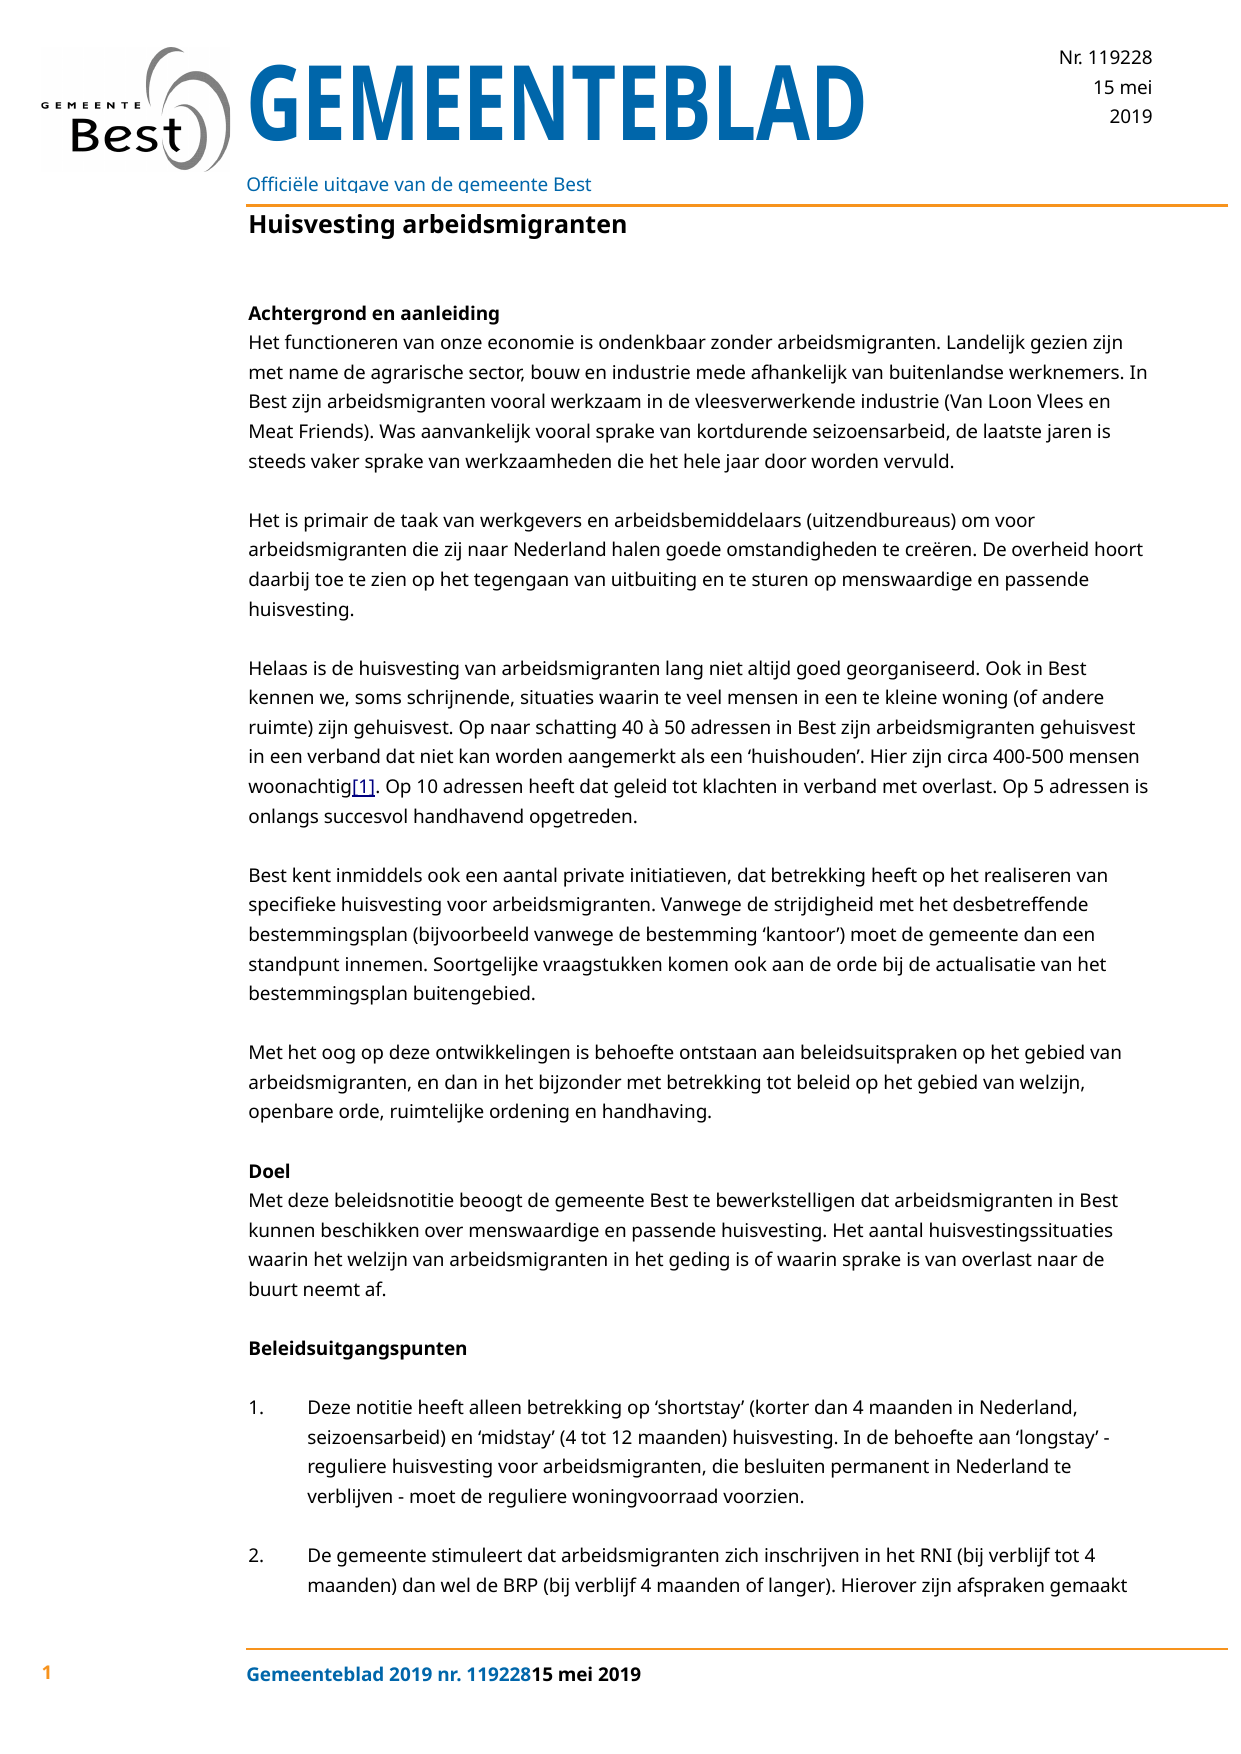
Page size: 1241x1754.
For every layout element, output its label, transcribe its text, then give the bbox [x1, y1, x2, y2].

text Beleidsuitgangspunten [248, 1335, 1152, 1361]
list De gemeente stimuleert dat arbeidsmigranten zich inschrijven in het RNI (bij verblijf tot 4 maanden) dan wel de BRP (bij verblijf 4 maanden of langer). Hierover zijn afspraken gemaakt [248, 1542, 1152, 1598]
text Het functioneren van onze economie is ondenkbaar zonder arbeidsmigranten. Landelijk gezien zijn met name de agrarische sector, bouw en industrie mede afhankelijk van buitenlandse werknemers. In Best zijn arbeidsmigranten vooral werkzaam in de vleesverwerkende industrie (Van Loon Vlees en Meat Friends). Was aanvankelijk vooral sprake van kortdurende seizoensarbeid, de laatste jaren is steeds vaker sprake van werkzaamheden die het hele jaar door worden vervuld. [248, 329, 1152, 473]
picture [41, 47, 231, 172]
text Best kent inmiddels ook een aantal private initiatieven, dat betrekking heeft op het realiseren van specifieke huisvesting voor arbeidsmigranten. Vanwege de strijdigheid met het desbetreffende bestemmingsplan (bijvoorbeeld vanwege de bestemming ‘kantoor’) moet de gemeente dan een standpunt innemen. Soortgelijke vraagstukken komen ook aan de orde bij de actualisatie van het bestemmingsplan buitengebied. [248, 862, 1152, 1006]
text Achtergrond en aanleiding [248, 300, 1152, 326]
text Met deze beleidsnotitie beoogt de gemeente Best te bewerkstelligen dat arbeidsmigranten in Best kunnen beschikken over menswaardige en passende huisvesting. Het aantal huisvestingssituaties waarin het welzijn van arbeidsmigranten in het geding is of waarin sprake is van overlast naar de buurt neemt af. [248, 1187, 1152, 1302]
text Helaas is de huisvesting van arbeidsmigranten lang niet altijd goed georganiseerd. Ook in Best kennen we, soms schrijnende, situaties waarin te veel mensen in een te kleine woning (of andere ruimte) zijn gehuisvest. Op naar schatting 40 à 50 adressen in Best zijn arbeidsmigranten gehuisvest in een verband dat niet kan worden aangemerkt als een ‘huishouden’. Hier zijn circa 400-500 mensen woonachtig[1]. Op 10 adressen heeft dat geleid tot klachten in verband met overlast. Op 5 adressen is onlangs succesvol handhavend opgetreden. [248, 655, 1152, 828]
text Het is primair de taak van werkgevers en arbeidsbemiddelaars (uitzendbureaus) om voor arbeidsmigranten die zij naar Nederland halen goede omstandigheden te creëren. De overheid hoort daarbij toe te zien op het tegengaan van uitbuiting en te sturen op menswaardige en passende huisvesting. [248, 507, 1152, 621]
text Huisvesting arbeidsmigranten [248, 207, 1152, 241]
list Deze notitie heeft alleen betrekking op ‘shortstay’ (korter dan 4 maanden in Nederland, seizoensarbeid) en ‘midstay’ (4 tot 12 maanden) huisvesting. In de behoefte aan ‘longstay’ - reguliere huisvesting voor arbeidsmigranten, die besluiten permanent in Nederland te verblijven - moet de reguliere woningvoorraad voorzien. [248, 1394, 1152, 1509]
text Met het oog op deze ontwikkelingen is behoefte ontstaan aan beleidsuitspraken op het gebied van arbeidsmigranten, en dan in het bijzonder met betrekking tot beleid op het gebied van welzijn, openbare orde, ruimtelijke ordening en handhaving. [248, 1039, 1152, 1124]
text Doel [248, 1158, 1152, 1183]
